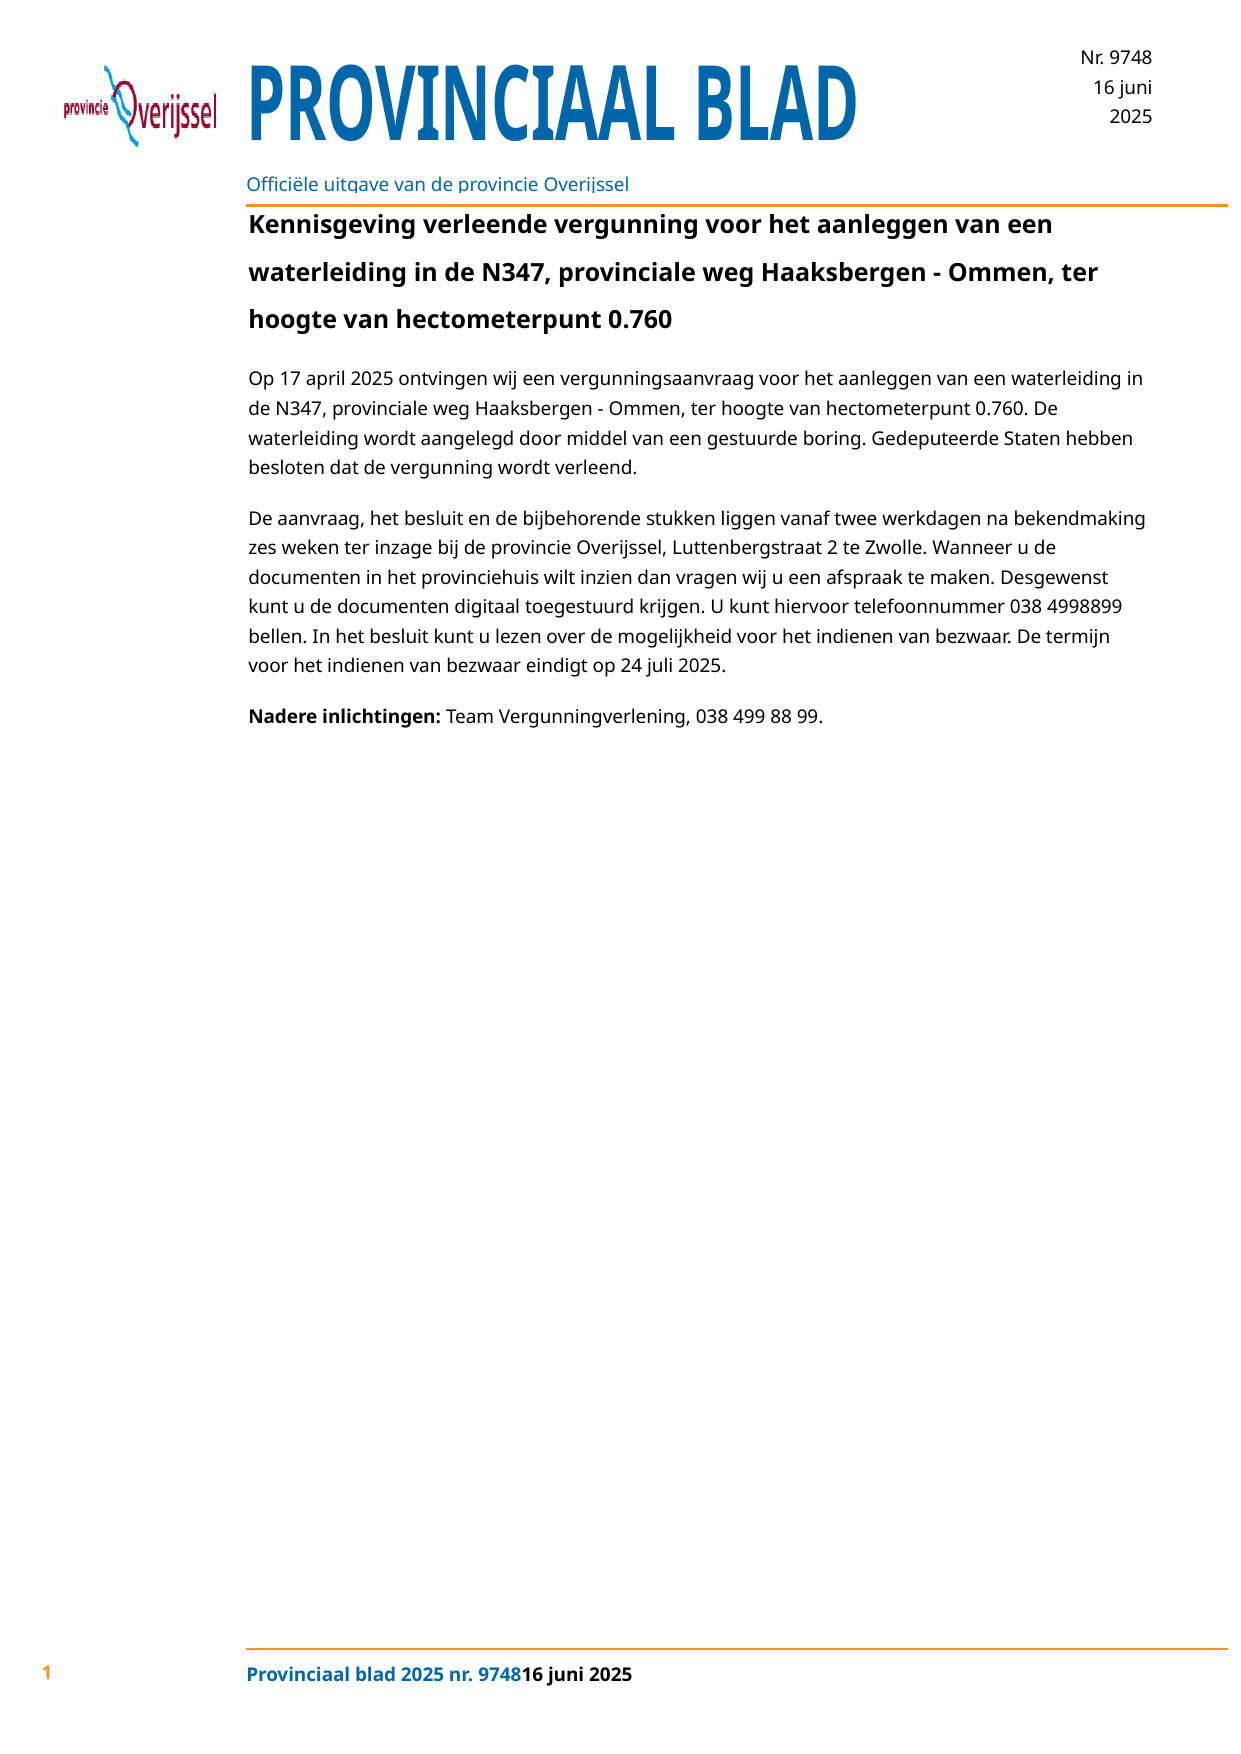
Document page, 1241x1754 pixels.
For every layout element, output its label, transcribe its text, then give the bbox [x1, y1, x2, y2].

text Nadere inlichtingen: Team Vergunningverlening, 038 499 88 99. [248, 703, 1152, 729]
text Kennisgeving verleende vergunning voor het aanleggen van een waterleiding in de N347, provinciale weg Haaksbergen - Ommen, ter hoogte van hectometerpunt 0.760 [248, 207, 1152, 336]
picture [41, 47, 231, 172]
text Op 17 april 2025 ontvingen wij een vergunningsaanvraag voor het aanleggen van een waterleiding in de N347, provinciale weg Haaksbergen - Ommen, ter hoogte van hectometerpunt 0.760. De waterleiding wordt aangelegd door middel van een gestuurde boring. Gedeputeerde Staten hebben besloten dat de vergunning wordt verleend. [248, 366, 1152, 480]
text De aanvraag, het besluit en de bijbehorende stukken liggen vanaf twee werkdagen na bekendmaking zes weken ter inzage bij de provincie Overijssel, Luttenbergstraat 2 te Zwolle. Wanneer u de documenten in het provinciehuis wilt inzien dan vragen wij u een afspraak te maken. Desgewenst kunt u de documenten digitaal toegestuurd krijgen. U kunt hiervoor telefoonnummer 038 4998899 bellen. In het besluit kunt u lezen over de mogelijkheid voor het indienen van bezwaar. De termijn voor het indienen van bezwaar eindigt op 24 juli 2025. [248, 505, 1152, 678]
